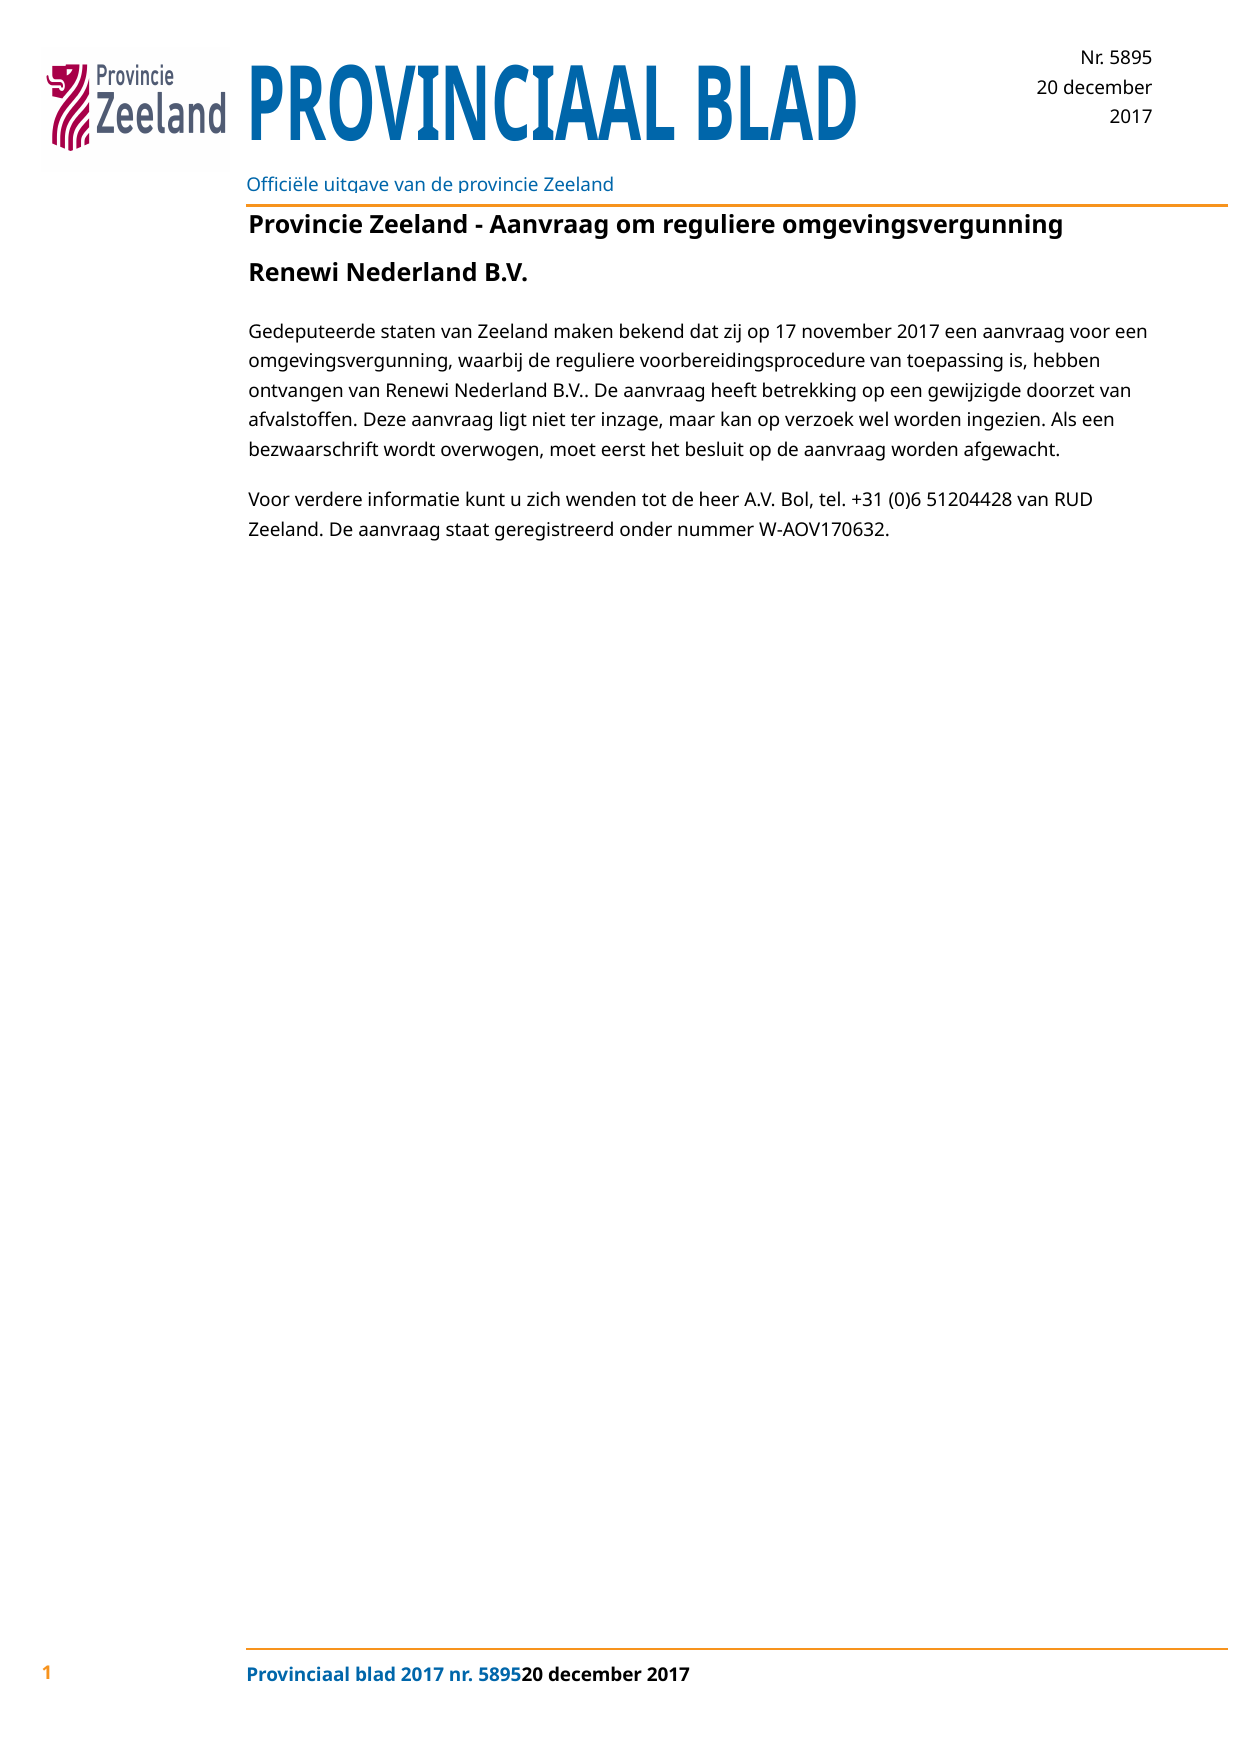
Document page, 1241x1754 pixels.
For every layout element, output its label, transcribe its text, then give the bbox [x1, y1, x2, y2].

text Voor verdere informatie kunt u zich wenden tot de heer A.V. Bol, tel. +31 (0)6 51204428 van RUD Zeeland. De aanvraag staat geregistreerd onder nummer W-AOV170632. [248, 487, 1152, 542]
picture [41, 47, 231, 172]
text Provincie Zeeland - Aanvraag om reguliere omgevingsvergunning Renewi Nederland B.V. [248, 207, 1152, 288]
text Gedeputeerde staten van Zeeland maken bekend dat zij op 17 november 2017 een aanvraag voor een omgevingsvergunning, waarbij de reguliere voorbereidingsprocedure van toepassing is, hebben ontvangen van Renewi Nederland B.V.. De aanvraag heeft betrekking op een gewijzigde doorzet van afvalstoffen. Deze aanvraag ligt niet ter inzage, maar kan op verzoek wel worden ingezien. Als een bezwaarschrift wordt overwogen, moet eerst het besluit op de aanvraag worden afgewacht. [248, 318, 1152, 462]
